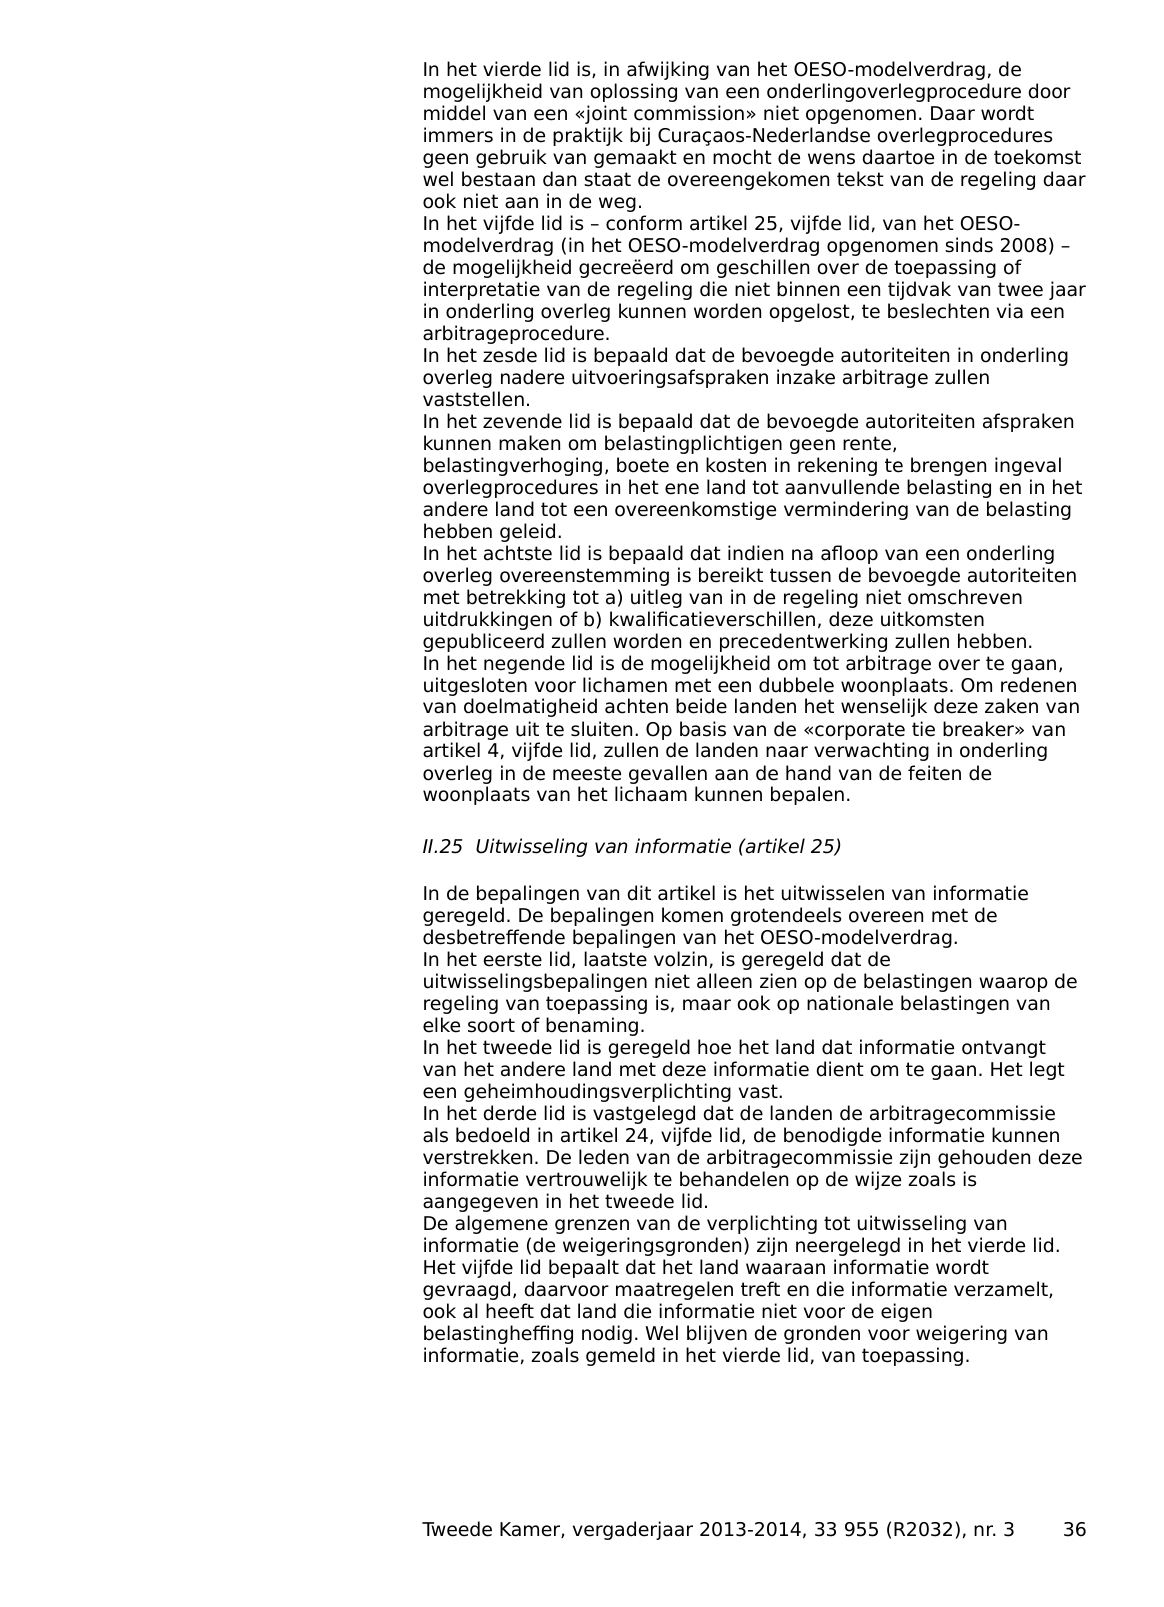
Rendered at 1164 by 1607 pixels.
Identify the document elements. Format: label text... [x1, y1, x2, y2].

text In het tweede lid is geregeld hoe het land dat informatie ontvangt van het andere land met deze informatie dient om te gaan. Het legt een geheimhoudingsverplichting vast. [422, 1037, 1087, 1103]
text In het negende lid is de mogelijkheid om tot arbitrage over te gaan, uitgesloten voor lichamen met een dubbele woonplaats. Om redenen van doelmatigheid achten beide landen het wenselijk deze zaken van arbitrage uit te sluiten. Op basis van de «corporate tie breaker» van artikel 4, vijfde lid, zullen de landen naar verwachting in onderling overleg in de meeste gevallen aan de hand van de feiten de woonplaats van het lichaam kunnen bepalen. [422, 652, 1087, 806]
text In de bepalingen van dit artikel is het uitwisselen van informatie geregeld. De bepalingen komen grotendeels overeen met de desbetreffende bepalingen van het OESO-modelverdrag. [422, 883, 1087, 949]
text In het eerste lid, laatste volzin, is geregeld dat de uitwisselingsbepalingen niet alleen zien op de belastingen waarop de regeling van toepassing is, maar ook op nationale belastingen van elke soort of benaming. [422, 949, 1087, 1037]
text In het vijfde lid is – conform artikel 25, vijfde lid, van het OESO-modelverdrag (in het OESO-modelverdrag opgenomen sinds 2008) – de mogelijkheid gecreëerd om geschillen over de toepassing of interpretatie van de regeling die niet binnen een tijdvak van twee jaar in onderling overleg kunnen worden opgelost, te beslechten via een arbitrageprocedure. [422, 213, 1087, 345]
text Het vijfde lid bepaalt dat het land waaraan informatie wordt gevraagd, daarvoor maatregelen treft en die informatie verzamelt, ook al heeft dat land die informatie niet voor de eigen belastingheffing nodig. Wel blijven de gronden voor weigering van informatie, zoals gemeld in het vierde lid, van toepassing. [422, 1257, 1087, 1367]
text In het zevende lid is bepaald dat de bevoegde autoriteiten afspraken kunnen maken om belastingplichtigen geen rente, belastingverhoging, boete en kosten in rekening te brengen ingeval overlegprocedures in het ene land tot aanvullende belasting en in het andere land tot een overeenkomstige vermindering van de belasting hebben geleid. [422, 411, 1087, 543]
text In het zesde lid is bepaald dat de bevoegde autoriteiten in onderling overleg nadere uitvoeringsafspraken inzake arbitrage zullen vaststellen. [422, 345, 1087, 411]
text In het vierde lid is, in afwijking van het OESO-modelverdrag, de mogelijkheid van oplossing van een onderlingoverlegprocedure door middel van een «joint commission» niet opgenomen. Daar wordt immers in de praktijk bij Curaçaos-Nederlandse overlegprocedures geen gebruik van gemaakt en mocht de wens daartoe in de toekomst wel bestaan dan staat de overeengekomen tekst van de regeling daar ook niet aan in de weg. [422, 59, 1087, 213]
subtitle II.25 Uitwisseling van informatie (artikel 25) [422, 836, 1087, 858]
text De algemene grenzen van de verplichting tot uitwisseling van informatie (de weigeringsgronden) zijn neergelegd in het vierde lid. [422, 1213, 1087, 1257]
text In het achtste lid is bepaald dat indien na afloop van een onderling overleg overeenstemming is bereikt tussen de bevoegde autoriteiten met betrekking tot a) uitleg van in de regeling niet omschreven uitdrukkingen of b) kwalificatieverschillen, deze uitkomsten gepubliceerd zullen worden en precedentwerking zullen hebben. [422, 543, 1087, 652]
text In het derde lid is vastgelegd dat de landen de arbitragecommissie als bedoeld in artikel 24, vijfde lid, de benodigde informatie kunnen verstrekken. De leden van de arbitragecommissie zijn gehouden deze informatie vertrouwelijk te behandelen op de wijze zoals is aangegeven in het tweede lid. [422, 1103, 1087, 1213]
